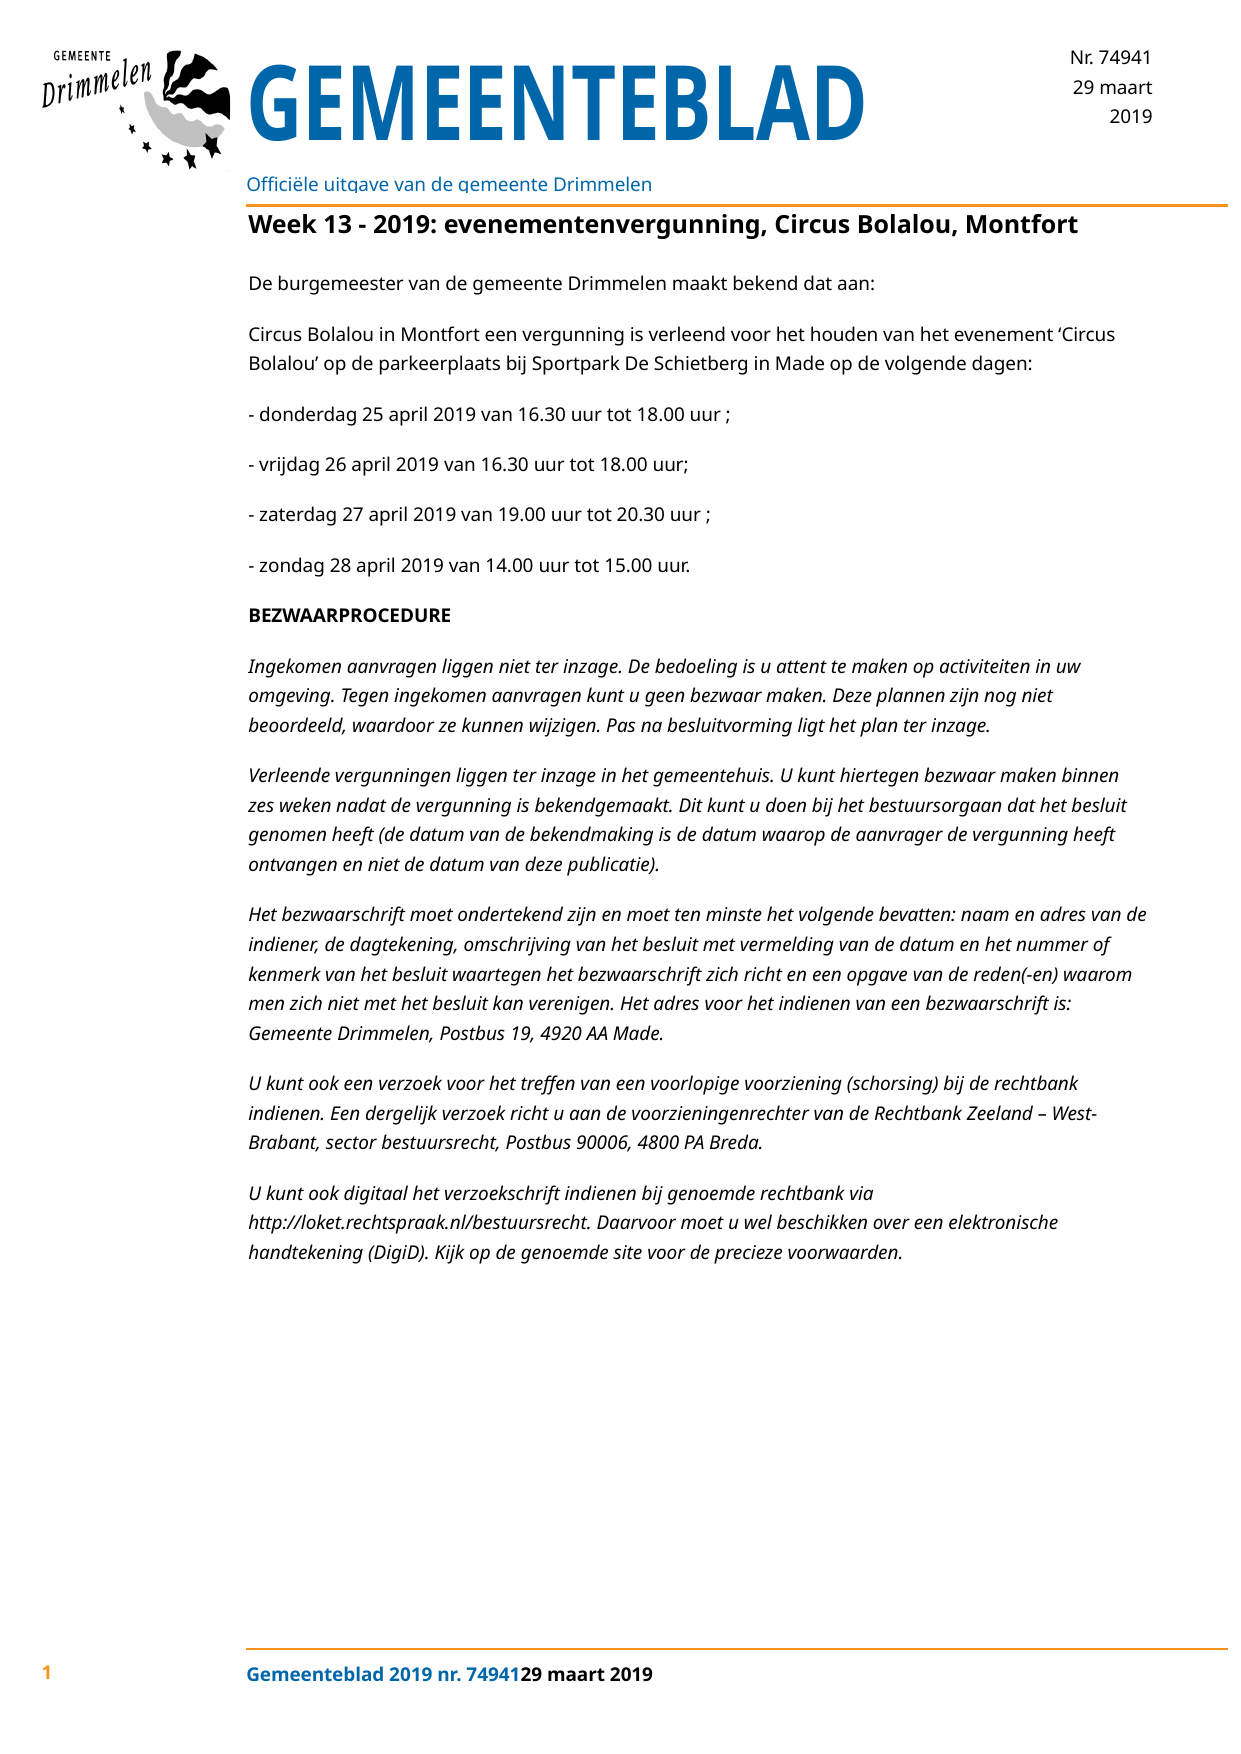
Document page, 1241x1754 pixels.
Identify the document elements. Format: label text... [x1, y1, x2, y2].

picture [41, 47, 231, 172]
text U kunt ook digitaal het verzoekschrift indienen bij genoemde rechtbank via http://loket.rechtspraak.nl/bestuursrecht. Daarvoor moet u wel beschikken over een elektronische handtekening (DigiD). Kijk op de genoemde site voor de precieze voorwaarden. [248, 1180, 1152, 1265]
text Ingekomen aanvragen liggen niet ter inzage. De bedoeling is u attent te maken op activiteiten in uw omgeving. Tegen ingekomen aanvragen kunt u geen bezwaar maken. Deze plannen zijn nog niet beoordeeld, waardoor ze kunnen wijzigen. Pas na besluitvorming ligt het plan ter inzage. [248, 653, 1152, 738]
text - vrijdag 26 april 2019 van 16.30 uur tot 18.00 uur; [248, 451, 1152, 477]
text - zaterdag 27 april 2019 van 19.00 uur tot 20.30 uur ; [248, 502, 1152, 527]
text - zondag 28 april 2019 van 14.00 uur tot 15.00 uur. [248, 552, 1152, 578]
text Week 13 - 2019: evenementenvergunning, Circus Bolalou, Montfort [248, 207, 1152, 241]
text De burgemeester van de gemeente Drimmelen maakt bekend dat aan: [248, 270, 1152, 296]
text Circus Bolalou in Montfort een vergunning is verleend voor het houden van het evenement ‘Circus Bolalou’ op de parkeerplaats bij Sportpark De Schietberg in Made op de volgende dagen: [248, 321, 1152, 376]
text U kunt ook een verzoek voor het treffen van een voorlopige voorziening (schorsing) bij de rechtbank indienen. Een dergelijk verzoek richt u aan de voorzieningenrechter van de Rechtbank Zeeland – West-Brabant, sector bestuursrecht, Postbus 90006, 4800 PA Breda. [248, 1070, 1152, 1155]
text Verleende vergunningen liggen ter inzage in het gemeentehuis. U kunt hiertegen bezwaar maken binnen zes weken nadat de vergunning is bekendgemaakt. Dit kunt u doen bij het bestuursorgaan dat het besluit genomen heeft (de datum van de bekendmaking is de datum waarop de aanvrager de vergunning heeft ontvangen en niet de datum van deze publicatie). [248, 762, 1152, 877]
text - donderdag 25 april 2019 van 16.30 uur tot 18.00 uur ; [248, 401, 1152, 426]
text BEZWAARPROCEDURE [248, 602, 1152, 628]
text Het bezwaarschrift moet ondertekend zijn en moet ten minste het volgende bevatten: naam en adres van de indiener, de dagtekening, omschrijving van het besluit met vermelding van de datum en het nummer of kenmerk van het besluit waartegen het bezwaarschrift zich richt en een opgave van de reden(-en) waarom men zich niet met het besluit kan verenigen. Het adres voor het indienen van een bezwaarschrift is: Gemeente Drimmelen, Postbus 19, 4920 AA Made. [248, 902, 1152, 1046]
